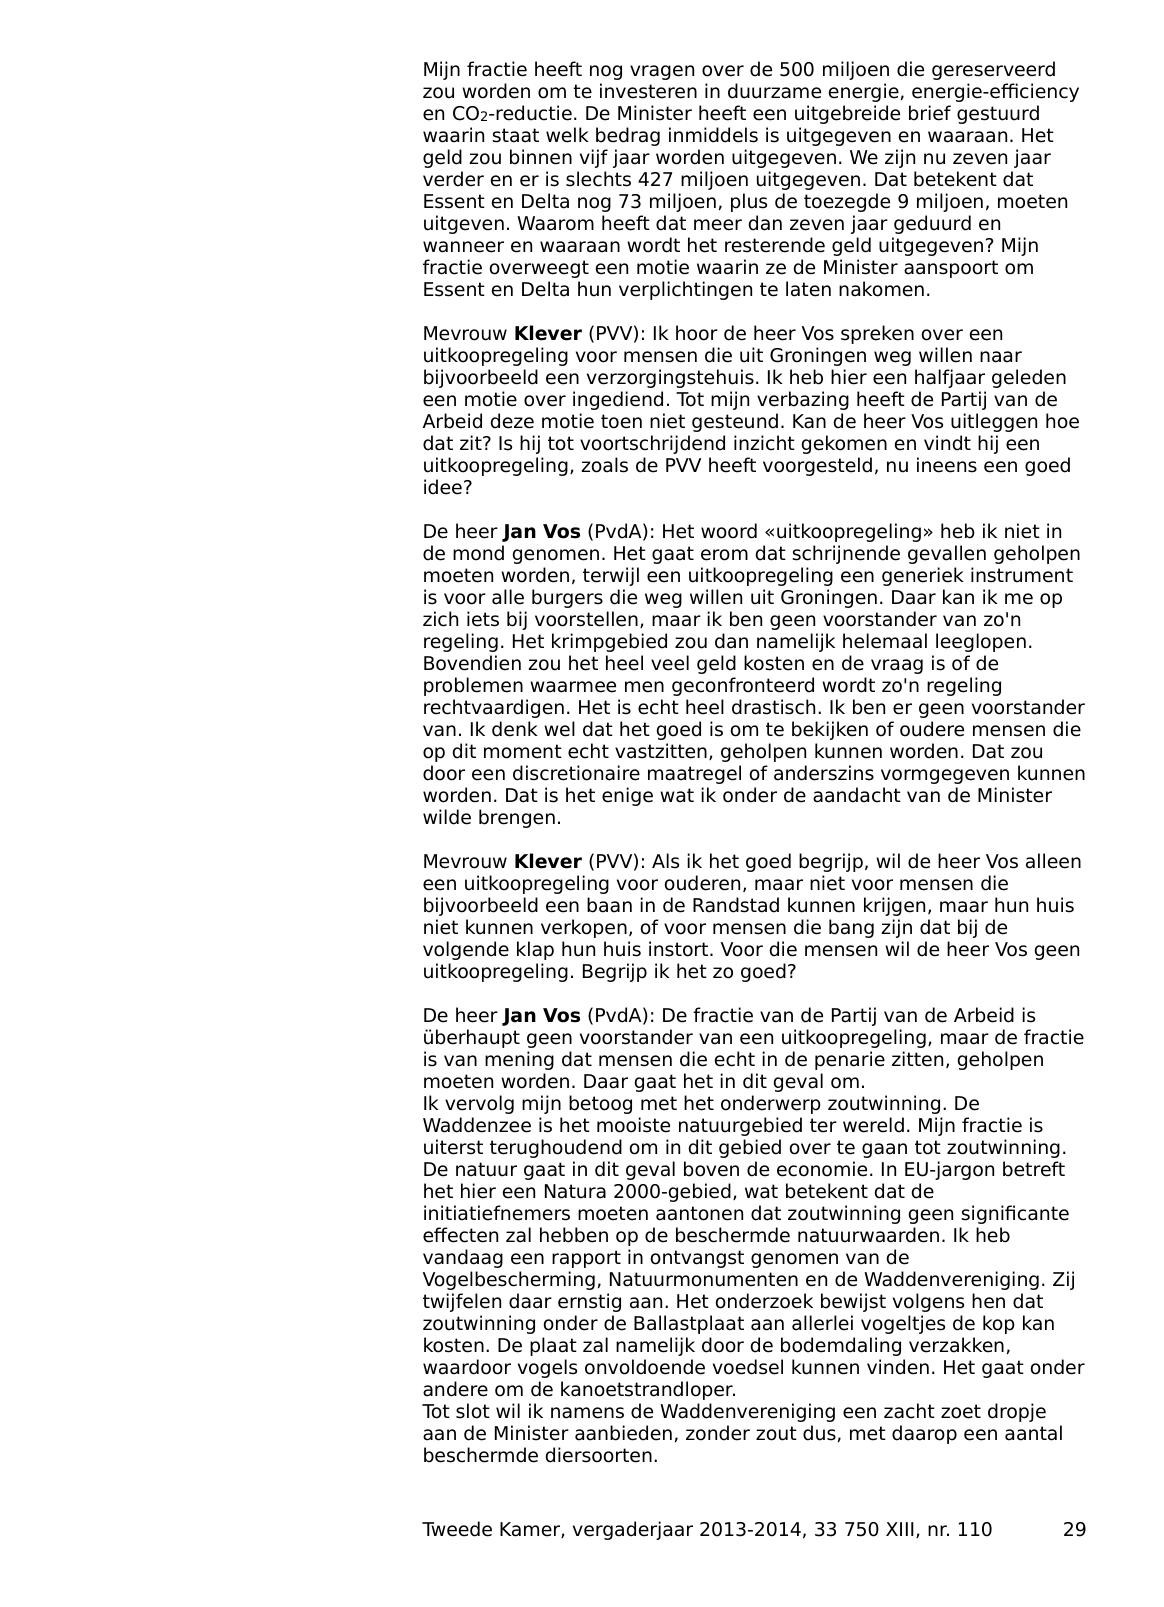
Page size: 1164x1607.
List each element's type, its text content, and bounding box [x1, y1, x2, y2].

text Mevrouw Klever (PVV): Ik hoor de heer Vos spreken over een uitkoopregeling voor mensen die uit Groningen weg willen naar bijvoorbeeld een verzorgingstehuis. Ik heb hier een halfjaar geleden een motie over ingediend. Tot mijn verbazing heeft de Partij van de Arbeid deze motie toen niet gesteund. Kan de heer Vos uitleggen hoe dat zit? Is hij tot voortschrijdend inzicht gekomen en vindt hij een uitkoopregeling, zoals de PVV heeft voorgesteld, nu ineens een goed idee? [422, 323, 1087, 499]
text Mevrouw Klever (PVV): Als ik het goed begrijp, wil de heer Vos alleen een uitkoopregeling voor ouderen, maar niet voor mensen die bijvoorbeeld een baan in de Randstad kunnen krijgen, maar hun huis niet kunnen verkopen, of voor mensen die bang zijn dat bij de volgende klap hun huis instort. Voor die mensen wil de heer Vos geen uitkoopregeling. Begrijp ik het zo goed? [422, 851, 1087, 983]
text Mijn fractie heeft nog vragen over de 500 miljoen die gereserveerd zou worden om te investeren in duurzame energie, energie-efficiency en CO2-reductie. De Minister heeft een uitgebreide brief gestuurd waarin staat welk bedrag inmiddels is uitgegeven en waaraan. Het geld zou binnen vijf jaar worden uitgegeven. We zijn nu zeven jaar verder en er is slechts 427 miljoen uitgegeven. Dat betekent dat Essent en Delta nog 73 miljoen, plus de toezegde 9 miljoen, moeten uitgeven. Waarom heeft dat meer dan zeven jaar geduurd en wanneer en waaraan wordt het resterende geld uitgegeven? Mijn fractie overweegt een motie waarin ze de Minister aanspoort om Essent en Delta hun verplichtingen te laten nakomen. [422, 59, 1087, 301]
text Ik vervolg mijn betoog met het onderwerp zoutwinning. De Waddenzee is het mooiste natuurgebied ter wereld. Mijn fractie is uiterst terughoudend om in dit gebied over te gaan tot zoutwinning. De natuur gaat in dit geval boven de economie. In EU-jargon betreft het hier een Natura 2000-gebied, wat betekent dat de initiatiefnemers moeten aantonen dat zoutwinning geen significante effecten zal hebben op de beschermde natuurwaarden. Ik heb vandaag een rapport in ontvangst genomen van de Vogelbescherming, Natuurmonumenten en de Waddenvereniging. Zij twijfelen daar ernstig aan. Het onderzoek bewijst volgens hen dat zoutwinning onder de Ballastplaat aan allerlei vogeltjes de kop kan kosten. De plaat zal namelijk door de bodemdaling verzakken, waardoor vogels onvoldoende voedsel kunnen vinden. Het gaat onder andere om de kanoetstrandloper. [422, 1093, 1087, 1401]
text Tot slot wil ik namens de Waddenvereniging een zacht zoet dropje aan de Minister aanbieden, zonder zout dus, met daarop een aantal beschermde diersoorten. [422, 1401, 1087, 1467]
text De heer Jan Vos (PvdA): De fractie van de Partij van de Arbeid is überhaupt geen voorstander van een uitkoopregeling, maar de fractie is van mening dat mensen die echt in de penarie zitten, geholpen moeten worden. Daar gaat het in dit geval om. [422, 1005, 1087, 1093]
text De heer Jan Vos (PvdA): Het woord «uitkoopregeling» heb ik niet in de mond genomen. Het gaat erom dat schrijnende gevallen geholpen moeten worden, terwijl een uitkoopregeling een generiek instrument is voor alle burgers die weg willen uit Groningen. Daar kan ik me op zich iets bij voorstellen, maar ik ben geen voorstander van zo'n regeling. Het krimpgebied zou dan namelijk helemaal leeglopen. Bovendien zou het heel veel geld kosten en de vraag is of de problemen waarmee men geconfronteerd wordt zo'n regeling rechtvaardigen. Het is echt heel drastisch. Ik ben er geen voorstander van. Ik denk wel dat het goed is om te bekijken of oudere mensen die op dit moment echt vastzitten, geholpen kunnen worden. Dat zou door een discretionaire maatregel of anderszins vormgegeven kunnen worden. Dat is het enige wat ik onder de aandacht van de Minister wilde brengen. [422, 521, 1087, 829]
